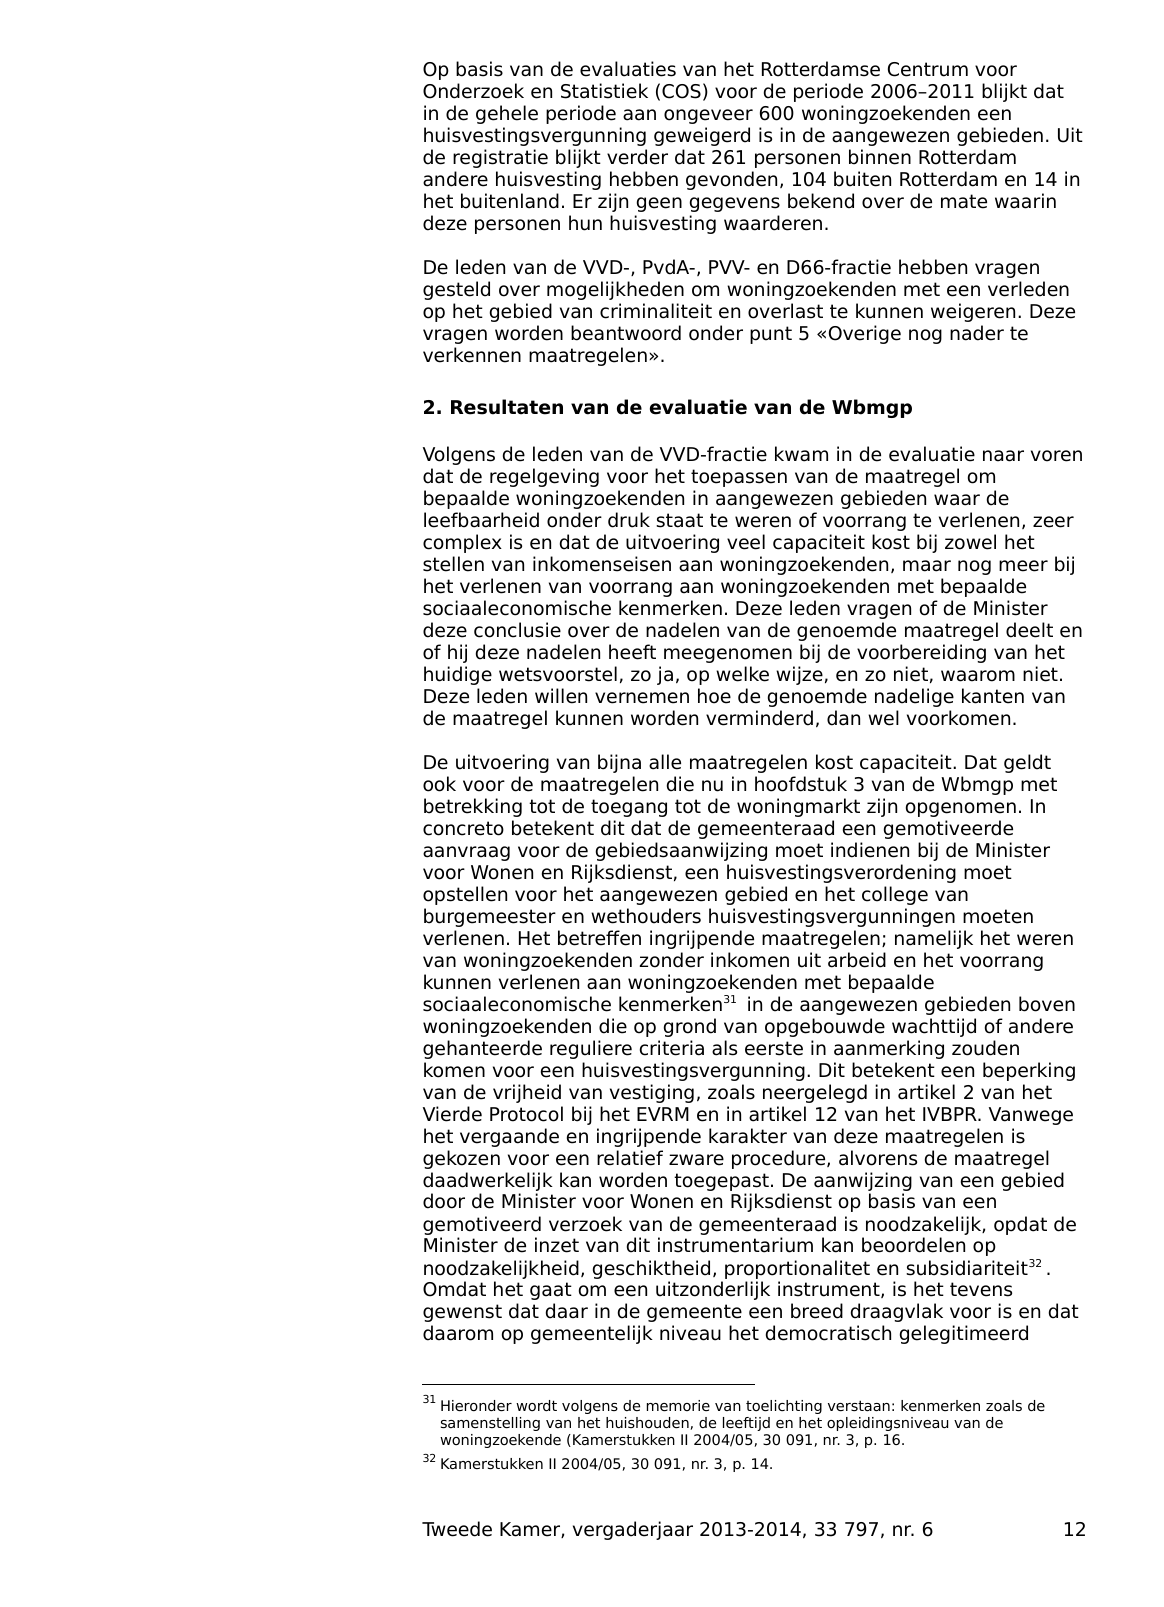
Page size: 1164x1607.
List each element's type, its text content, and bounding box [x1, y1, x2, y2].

text Op basis van de evaluaties van het Rotterdamse Centrum voor Onderzoek en Statistiek (COS) voor de periode 2006–2011 blijkt dat in de gehele periode aan ongeveer 600 woningzoekenden een huisvestingsvergunning geweigerd is in de aangewezen gebieden. Uit de registratie blijkt verder dat 261 personen binnen Rotterdam andere huisvesting hebben gevonden, 104 buiten Rotterdam en 14 in het buitenland. Er zijn geen gegevens bekend over de mate waarin deze personen hun huisvesting waarderen. [422, 59, 1087, 235]
text De uitvoering van bijna alle maatregelen kost capaciteit. Dat geldt ook voor de maatregelen die nu in hoofdstuk 3 van de Wbmgp met betrekking tot de toegang tot de woningmarkt zijn opgenomen. In concreto betekent dit dat de gemeenteraad een gemotiveerde aanvraag voor de gebiedsaanwijzing moet indienen bij de Minister voor Wonen en Rijksdienst, een huisvestingsverordening moet opstellen voor het aangewezen gebied en het college van burgemeester en wethouders huisvestingsvergunningen moeten verlenen. Het betreffen ingrijpende maatregelen; namelijk het weren van woningzoekenden zonder inkomen uit arbeid en het voorrang kunnen verlenen aan woningzoekenden met bepaalde sociaaleconomische kenmerken in de aangewezen gebieden boven woningzoekenden die op grond van opgebouwde wachttijd of andere gehanteerde reguliere criteria als eerste in aanmerking zouden komen voor een huisvestingsvergunning. Dit betekent een beperking van de vrijheid van vestiging, zoals neergelegd in artikel 2 van het Vierde Protocol bij het EVRM en in artikel 12 van het IVBPR. Vanwege het vergaande en ingrijpende karakter van deze maatregelen is gekozen voor een relatief zware procedure, alvorens de maatregel daadwerkelijk kan worden toegepast. De aanwijzing van een gebied door de Minister voor Wonen en Rijksdienst op basis van een gemotiveerd verzoek van de gemeenteraad is noodzakelijk, opdat de Minister de inzet van dit instrumentarium kan beoordelen op noodzakelijkheid, geschiktheid, proportionalitet en subsidiariteit. Omdat het gaat om een uitzonderlijk instrument, is het tevens gewenst dat daar in de gemeente een breed draagvlak voor is en dat daarom op gemeentelijk niveau het democratisch gelegitimeerd [422, 752, 1087, 1345]
text Kamerstukken II 2004/05, 30 091, nr. 3, p. 14. [422, 1452, 1087, 1474]
subtitle 2. Resultaten van de evaluatie van de Wbmgp [422, 397, 1087, 419]
text Hieronder wordt volgens de memorie van toelichting verstaan: kenmerken zoals de samenstelling van het huishouden, de leeftijd en het opleidingsniveau van de woningzoekende (Kamerstukken II 2004/05, 30 091, nr. 3, p. 16. [422, 1393, 1087, 1449]
text Volgens de leden van de VVD-fractie kwam in de evaluatie naar voren dat de regelgeving voor het toepassen van de maatregel om bepaalde woningzoekenden in aangewezen gebieden waar de leefbaarheid onder druk staat te weren of voorrang te verlenen, zeer complex is en dat de uitvoering veel capaciteit kost bij zowel het stellen van inkomenseisen aan woningzoekenden, maar nog meer bij het verlenen van voorrang aan woningzoekenden met bepaalde sociaaleconomische kenmerken. Deze leden vragen of de Minister deze conclusie over de nadelen van de genoemde maatregel deelt en of hij deze nadelen heeft meegenomen bij de voorbereiding van het huidige wetsvoorstel, zo ja, op welke wijze, en zo niet, waarom niet. Deze leden willen vernemen hoe de genoemde nadelige kanten van de maatregel kunnen worden verminderd, dan wel voorkomen. [422, 444, 1087, 730]
text De leden van de VVD-, PvdA-, PVV- en D66-fractie hebben vragen gesteld over mogelijkheden om woningzoekenden met een verleden op het gebied van criminaliteit en overlast te kunnen weigeren. Deze vragen worden beantwoord onder punt 5 «Overige nog nader te verkennen maatregelen». [422, 257, 1087, 367]
